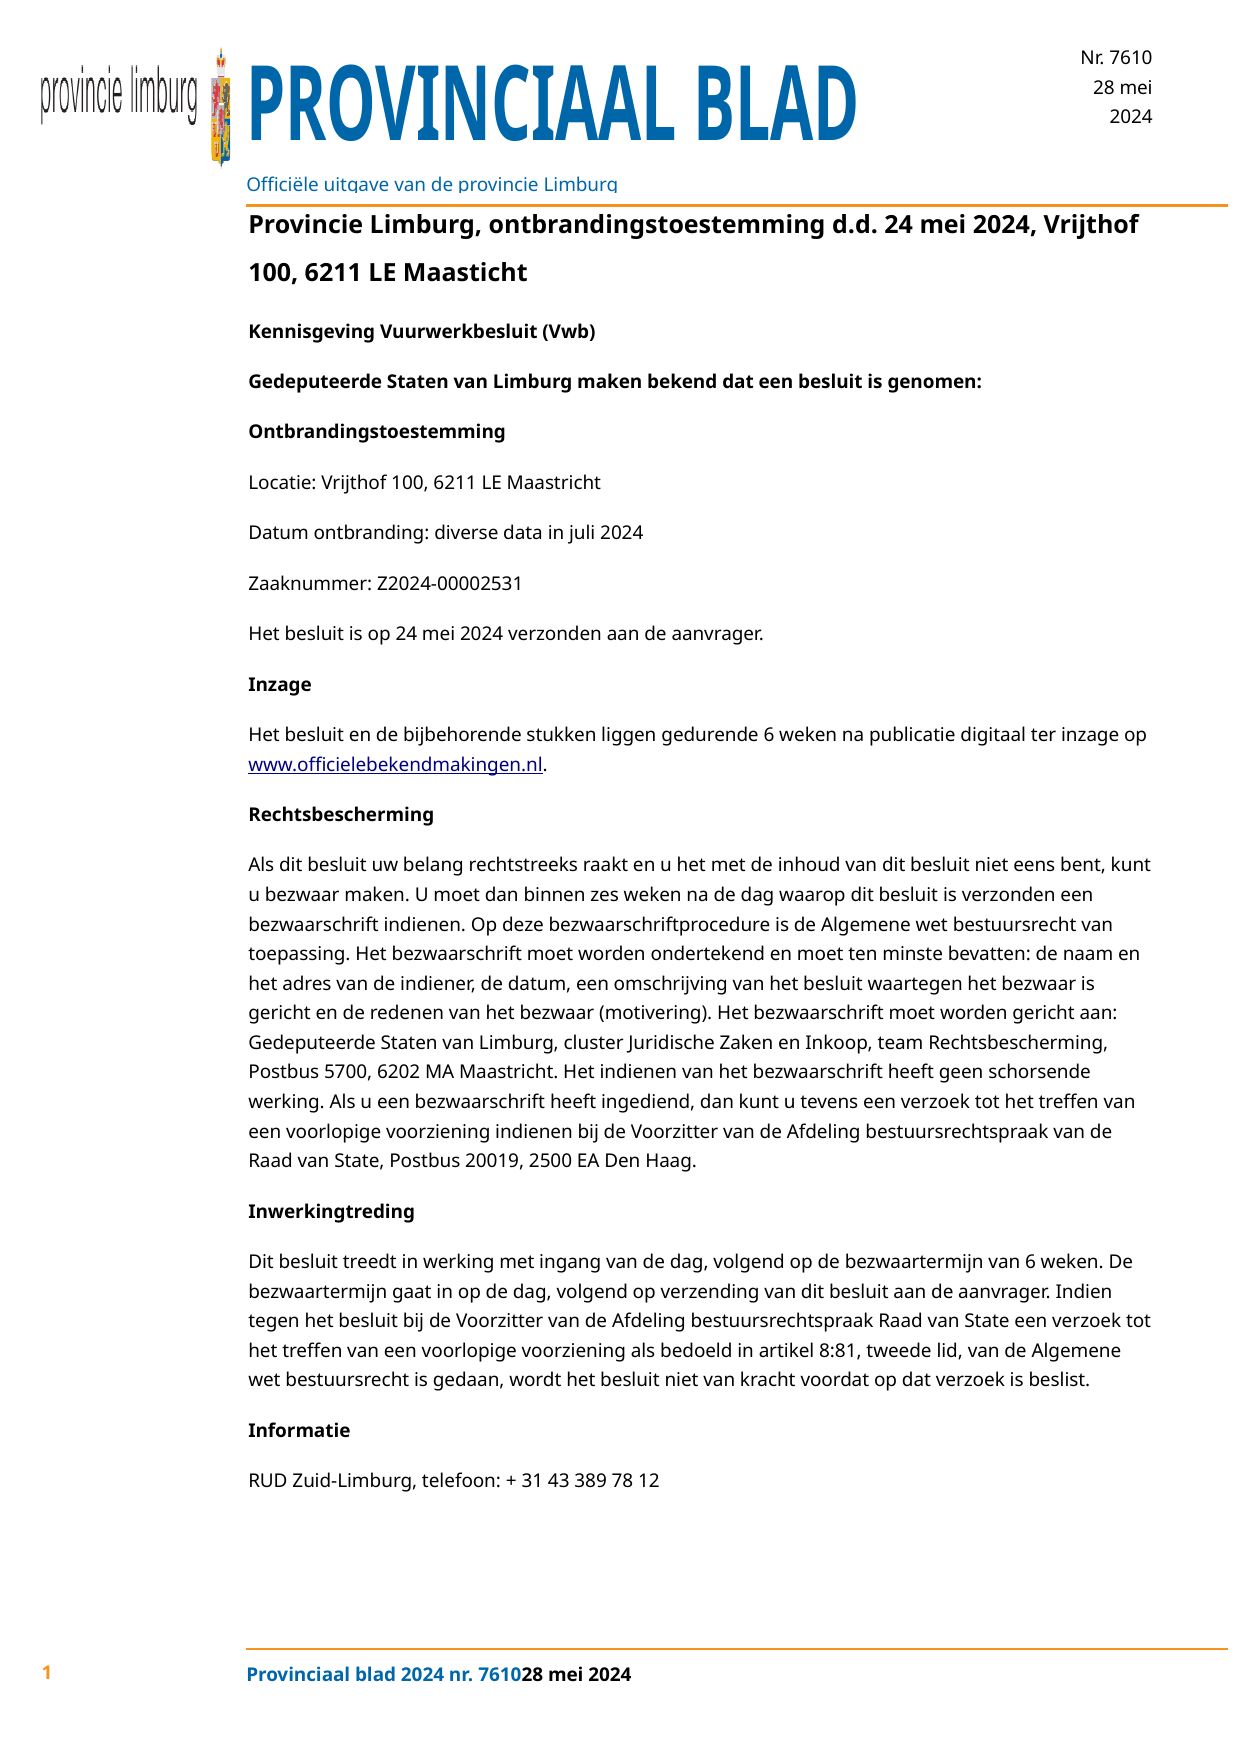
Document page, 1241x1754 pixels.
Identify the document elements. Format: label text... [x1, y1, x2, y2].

text Het besluit is op 24 mei 2024 verzonden aan de aanvrager. [248, 620, 1152, 646]
text Het besluit en de bijbehorende stukken liggen gedurende 6 weken na publicatie digitaal ter inzage op www.officielebekendmakingen.nl. [248, 721, 1152, 777]
text Informatie [248, 1417, 1152, 1443]
text Inwerkingtreding [248, 1198, 1152, 1224]
text Locatie: Vrijthof 100, 6211 LE Maastricht [248, 469, 1152, 495]
picture [41, 47, 231, 172]
text Datum ontbranding: diverse data in juli 2024 [248, 519, 1152, 545]
text Ontbrandingstoestemming [248, 419, 1152, 444]
text Inzage [248, 671, 1152, 697]
text Als dit besluit uw belang rechtstreeks raakt en u het met de inhoud van dit besluit niet eens bent, kunt u bezwaar maken. U moet dan binnen zes weken na de dag waarop dit besluit is verzonden een bezwaarschrift indienen. Op deze bezwaarschriftprocedure is de Algemene wet bestuursrecht van toepassing. Het bezwaarschrift moet worden ondertekend en moet ten minste bevatten: de naam en het adres van de indiener, de datum, een omschrijving van het besluit waartegen het bezwaar is gericht en de redenen van het bezwaar (motivering). Het bezwaarschrift moet worden gericht aan: Gedeputeerde Staten van Limburg, cluster Juridische Zaken en Inkoop, team Rechtsbescherming, Postbus 5700, 6202 MA Maastricht. Het indienen van het bezwaarschrift heeft geen schorsende werking. Als u een bezwaarschrift heeft ingediend, dan kunt u tevens een verzoek tot het treffen van een voorlopige voorziening indienen bij de Voorzitter van de Afdeling bestuursrechtspraak van de Raad van State, Postbus 20019, 2500 EA Den Haag. [248, 852, 1152, 1173]
text RUD Zuid-Limburg, telefoon: + 31 43 389 78 12 [248, 1467, 1152, 1493]
text Dit besluit treedt in werking met ingang van de dag, volgend op de bezwaartermijn van 6 weken. De bezwaartermijn gaat in op de dag, volgend op verzending van dit besluit aan de aanvrager. Indien tegen het besluit bij de Voorzitter van de Afdeling bestuursrechtspraak Raad van State een verzoek tot het treffen van een voorlopige voorziening als bedoeld in artikel 8:81, tweede lid, van de Algemene wet bestuursrecht is gedaan, wordt het besluit niet van kracht voordat op dat verzoek is beslist. [248, 1248, 1152, 1392]
text Rechtsbescherming [248, 801, 1152, 827]
text Provincie Limburg, ontbrandingstoestemming d.d. 24 mei 2024, Vrijthof 100, 6211 LE Maasticht [248, 207, 1152, 288]
text Zaaknummer: Z2024-00002531 [248, 570, 1152, 596]
text Kennisgeving Vuurwerkbesluit (Vwb) [248, 318, 1152, 344]
text Gedeputeerde Staten van Limburg maken bekend dat een besluit is genomen: [248, 368, 1152, 394]
